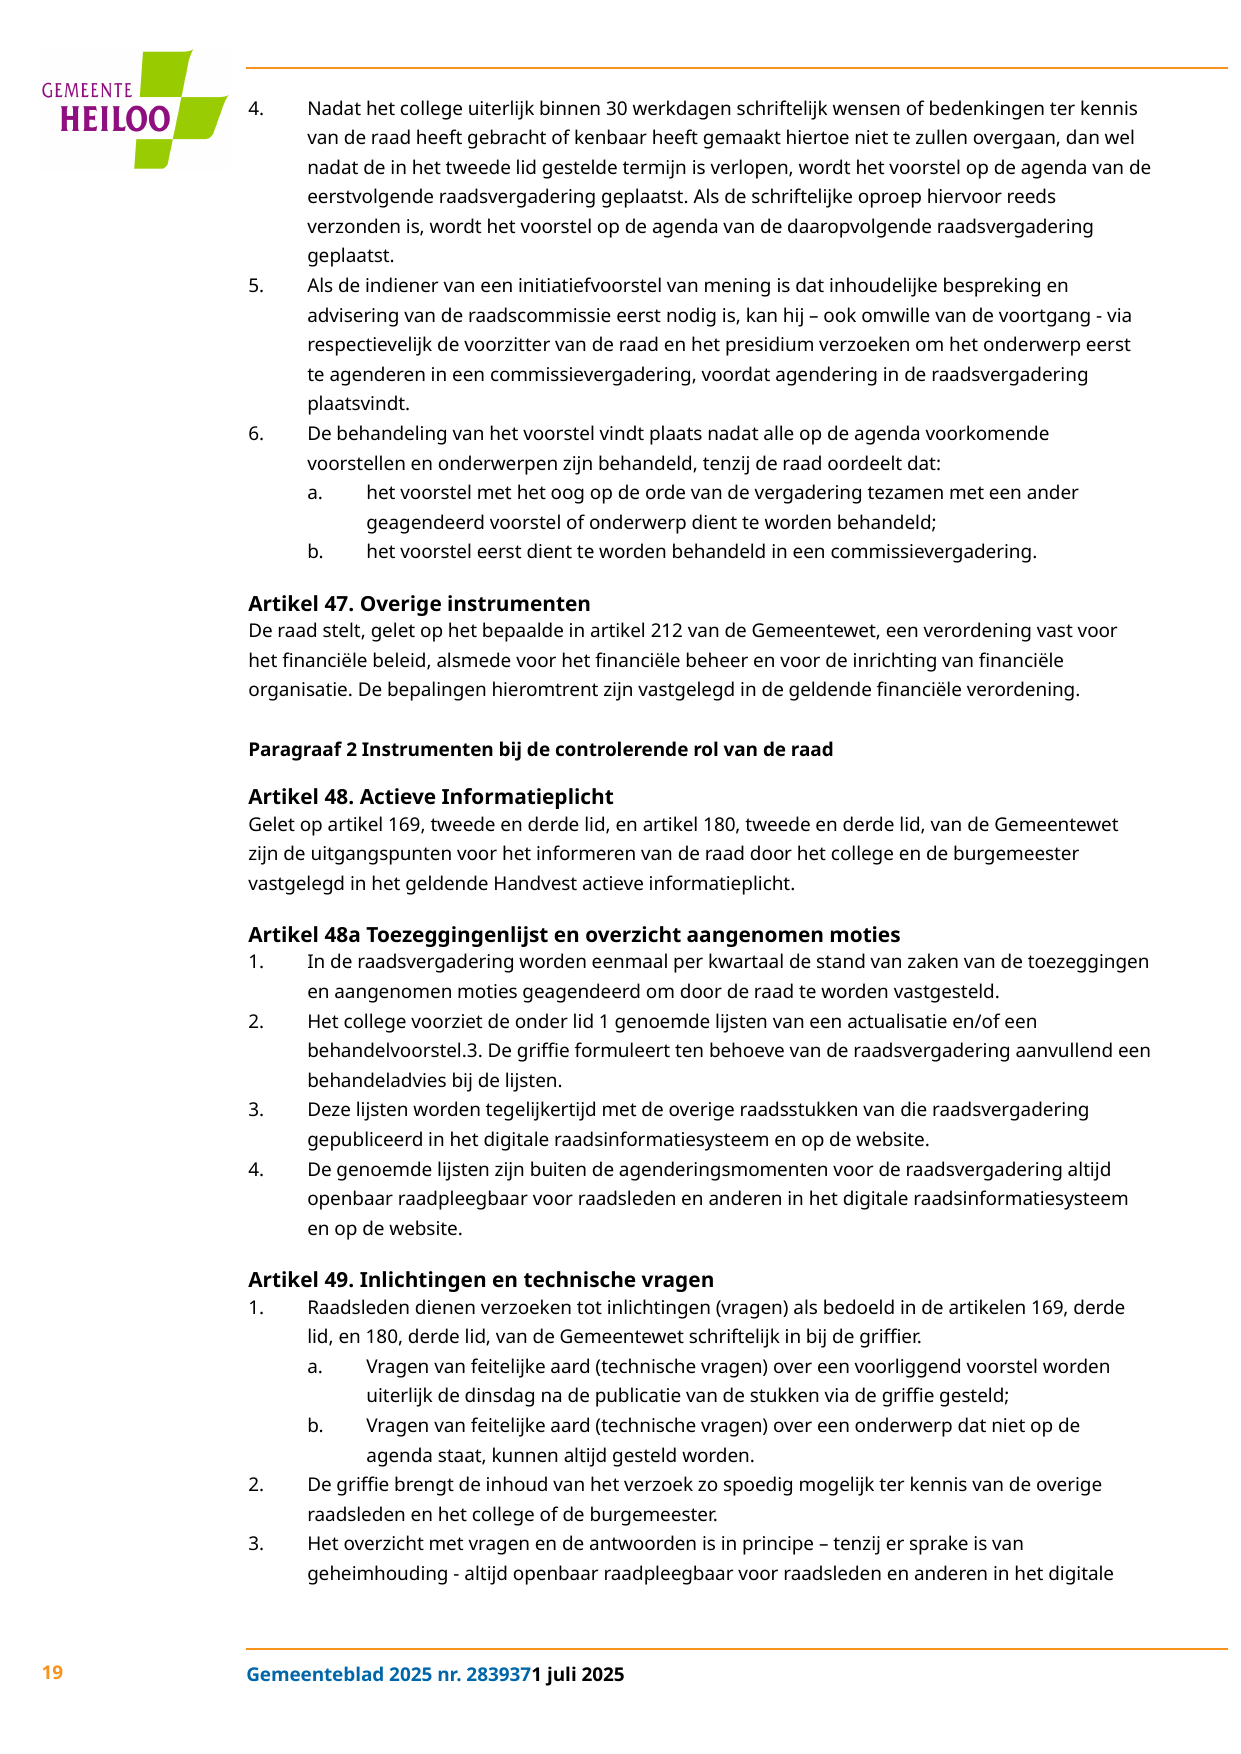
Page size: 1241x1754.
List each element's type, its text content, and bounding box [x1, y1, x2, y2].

text Gelet op artikel 169, tweede en derde lid, en artikel 180, tweede en derde lid, van de Gemeentewet zijn de uitgangspunten voor het informeren van de raad door het college en de burgemeester vastgelegd in het geldende Handvest actieve informatieplicht. [248, 811, 1152, 896]
text Artikel 47. Overige instrumenten [248, 589, 1152, 617]
text Artikel 48. Actieve Informatieplicht [248, 782, 1152, 811]
list Vragen van feitelijke aard (technische vragen) over een onderwerp dat niet op de agenda staat, kunnen altijd gesteld worden. [307, 1412, 1152, 1467]
text Artikel 48a Toezeggingenlijst en overzicht aangenomen moties [248, 920, 1152, 949]
text Paragraaf 2 Instrumenten bij de controlerende rol van de raad [248, 736, 1152, 761]
list het voorstel met het oog op de orde van de vergadering tezamen met een ander geagendeerd voorstel of onderwerp dient te worden behandeld; [307, 479, 1152, 535]
list Als de indiener van een initiatiefvoorstel van mening is dat inhoudelijke bespreking en advisering van de raadscommissie eerst nodig is, kan hij – ook omwille van de voortgang - via respectievelijk de voorzitter van de raad en het presidium verzoeken om het onderwerp eerst te agenderen in een commissievergadering, voordat agendering in de raadsvergadering plaatsvindt. [248, 272, 1152, 416]
list In de raadsvergadering worden eenmaal per kwartaal de stand van zaken van de toezeggingen en aangenomen moties geagendeerd om door de raad te worden vastgesteld. [248, 949, 1152, 1004]
list Raadsleden dienen verzoeken tot inlichtingen (vragen) als bedoeld in de artikelen 169, derde lid, en 180, derde lid, van de Gemeentewet schriftelijk in bij de griffier. [248, 1294, 1152, 1349]
text Artikel 49. Inlichtingen en technische vragen [248, 1265, 1152, 1294]
list De behandeling van het voorstel vindt plaats nadat alle op de agenda voorkomende voorstellen en onderwerpen zijn behandeld, tenzij de raad oordeelt dat: [248, 420, 1152, 476]
list Deze lijsten worden tegelijkertijd met de overige raadsstukken van die raadsvergadering gepubliceerd in het digitale raadsinformatiesysteem en op de website. [248, 1097, 1152, 1152]
text De raad stelt, gelet op het bepaalde in artikel 212 van de Gemeentewet, een verordening vast voor het financiële beleid, alsmede voor het financiële beheer en voor de inrichting van financiële organisatie. De bepalingen hieromtrent zijn vastgelegd in de geldende financiële verordening. [248, 617, 1152, 702]
picture [41, 47, 231, 172]
list Vragen van feitelijke aard (technische vragen) over een voorliggend voorstel worden uiterlijk de dinsdag na de publicatie van de stukken via de griffie gesteld; [307, 1353, 1152, 1408]
list Nadat het college uiterlijk binnen 30 werkdagen schriftelijk wensen of bedenkingen ter kennis van de raad heeft gebracht of kenbaar heeft gemaakt hiertoe niet te zullen overgaan, dan wel nadat de in het tweede lid gestelde termijn is verlopen, wordt het voorstel op de agenda van de eerstvolgende raadsvergadering geplaatst. Als de schriftelijke oproep hiervoor reeds verzonden is, wordt het voorstel op de agenda van de daaropvolgende raadsvergadering geplaatst. [248, 95, 1152, 268]
list Het overzicht met vragen en de antwoorden is in principe – tenzij er sprake is van geheimhouding - altijd openbaar raadpleegbaar voor raadsleden en anderen in het digitale [248, 1531, 1152, 1586]
list Het college voorziet de onder lid 1 genoemde lijsten van een actualisatie en/of een behandelvoorstel.3. De griffie formuleert ten behoeve van de raadsvergadering aanvullend een behandeladvies bij de lijsten. [248, 1008, 1152, 1093]
list het voorstel eerst dient te worden behandeld in een commissievergadering. [307, 538, 1152, 564]
list De genoemde lijsten zijn buiten de agenderingsmomenten voor de raadsvergadering altijd openbaar raadpleegbaar voor raadsleden en anderen in het digitale raadsinformatiesysteem en op de website. [248, 1156, 1152, 1241]
list De griffie brengt de inhoud van het verzoek zo spoedig mogelijk ter kennis van de overige raadsleden en het college of de burgemeester. [248, 1471, 1152, 1527]
